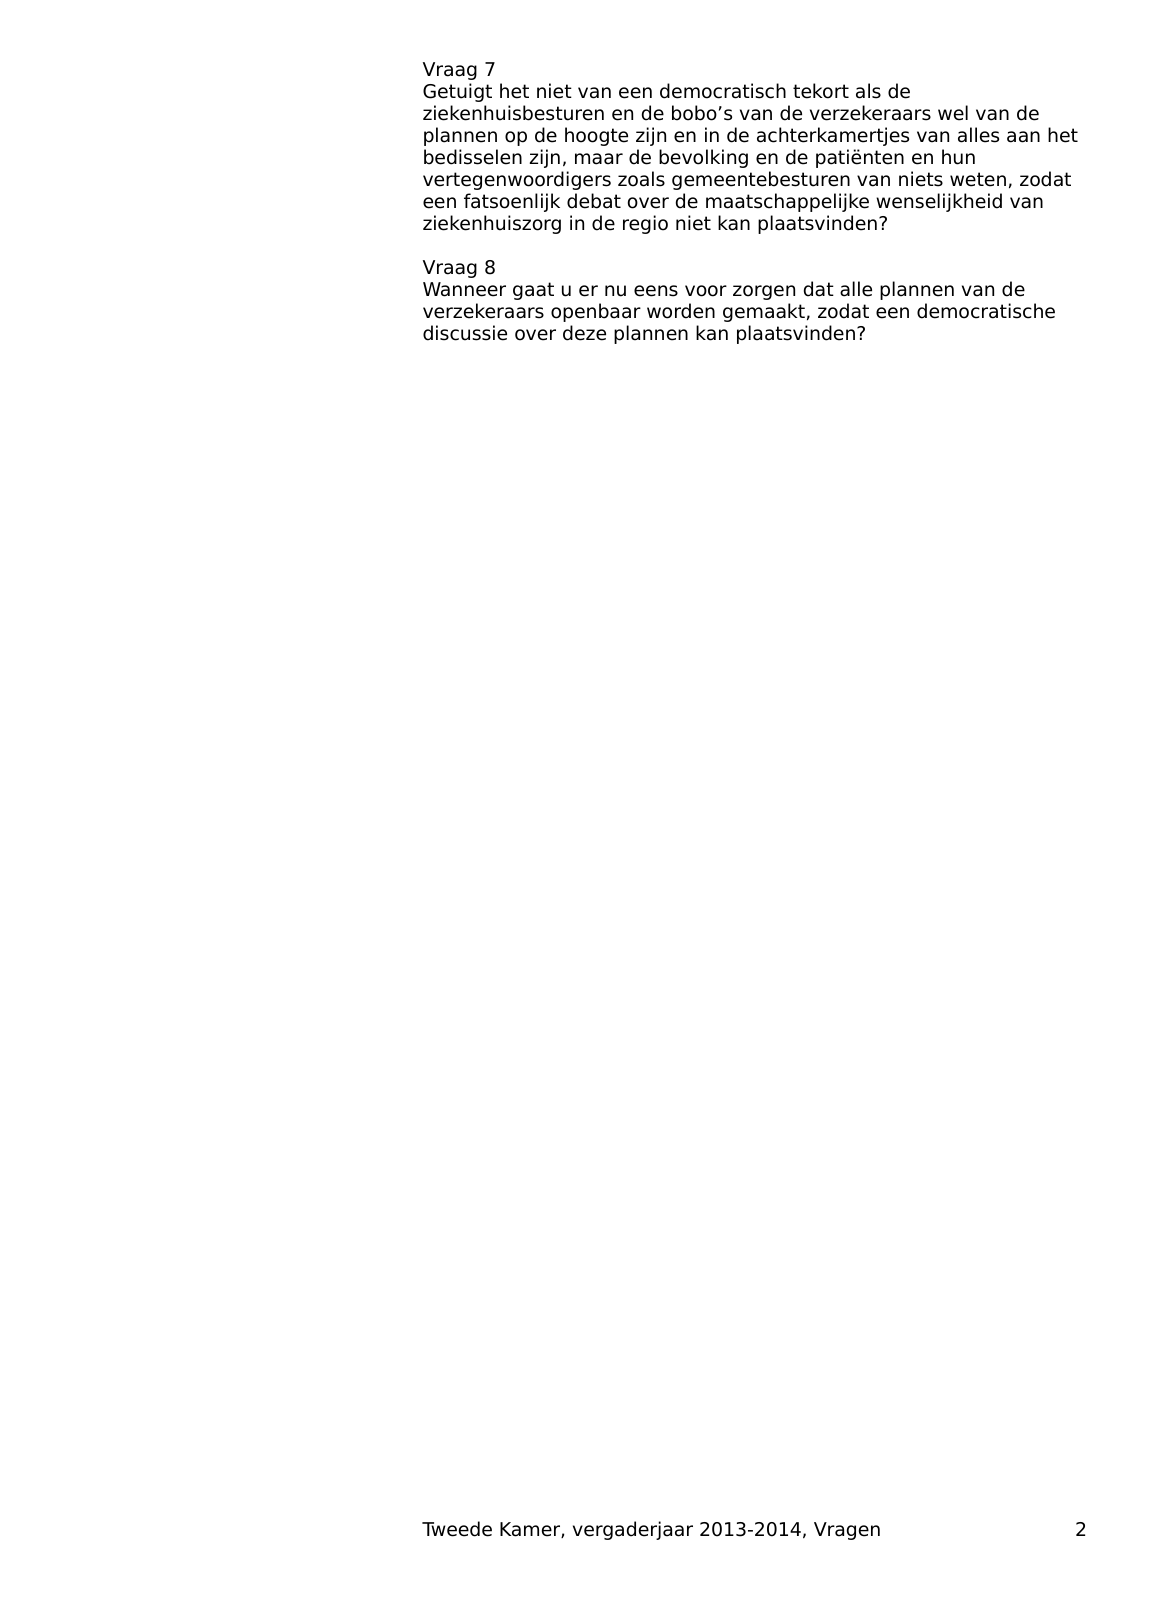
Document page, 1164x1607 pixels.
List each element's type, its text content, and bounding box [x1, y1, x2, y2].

text Getuigt het niet van een democratisch tekort als de ziekenhuisbesturen en de bobo’s van de verzekeraars wel van de plannen op de hoogte zijn en in de achterkamertjes van alles aan het bedisselen zijn, maar de bevolking en de patiënten en hun vertegenwoordigers zoals gemeentebesturen van niets weten, zodat een fatsoenlijk debat over de maatschappelijke wenselijkheid van ziekenhuiszorg in de regio niet kan plaatsvinden? [422, 81, 1087, 235]
text Vraag 7 [422, 59, 1087, 81]
text Vraag 8 [422, 257, 1087, 279]
text Wanneer gaat u er nu eens voor zorgen dat alle plannen van de verzekeraars openbaar worden gemaakt, zodat een democratische discussie over deze plannen kan plaatsvinden? [422, 279, 1087, 345]
